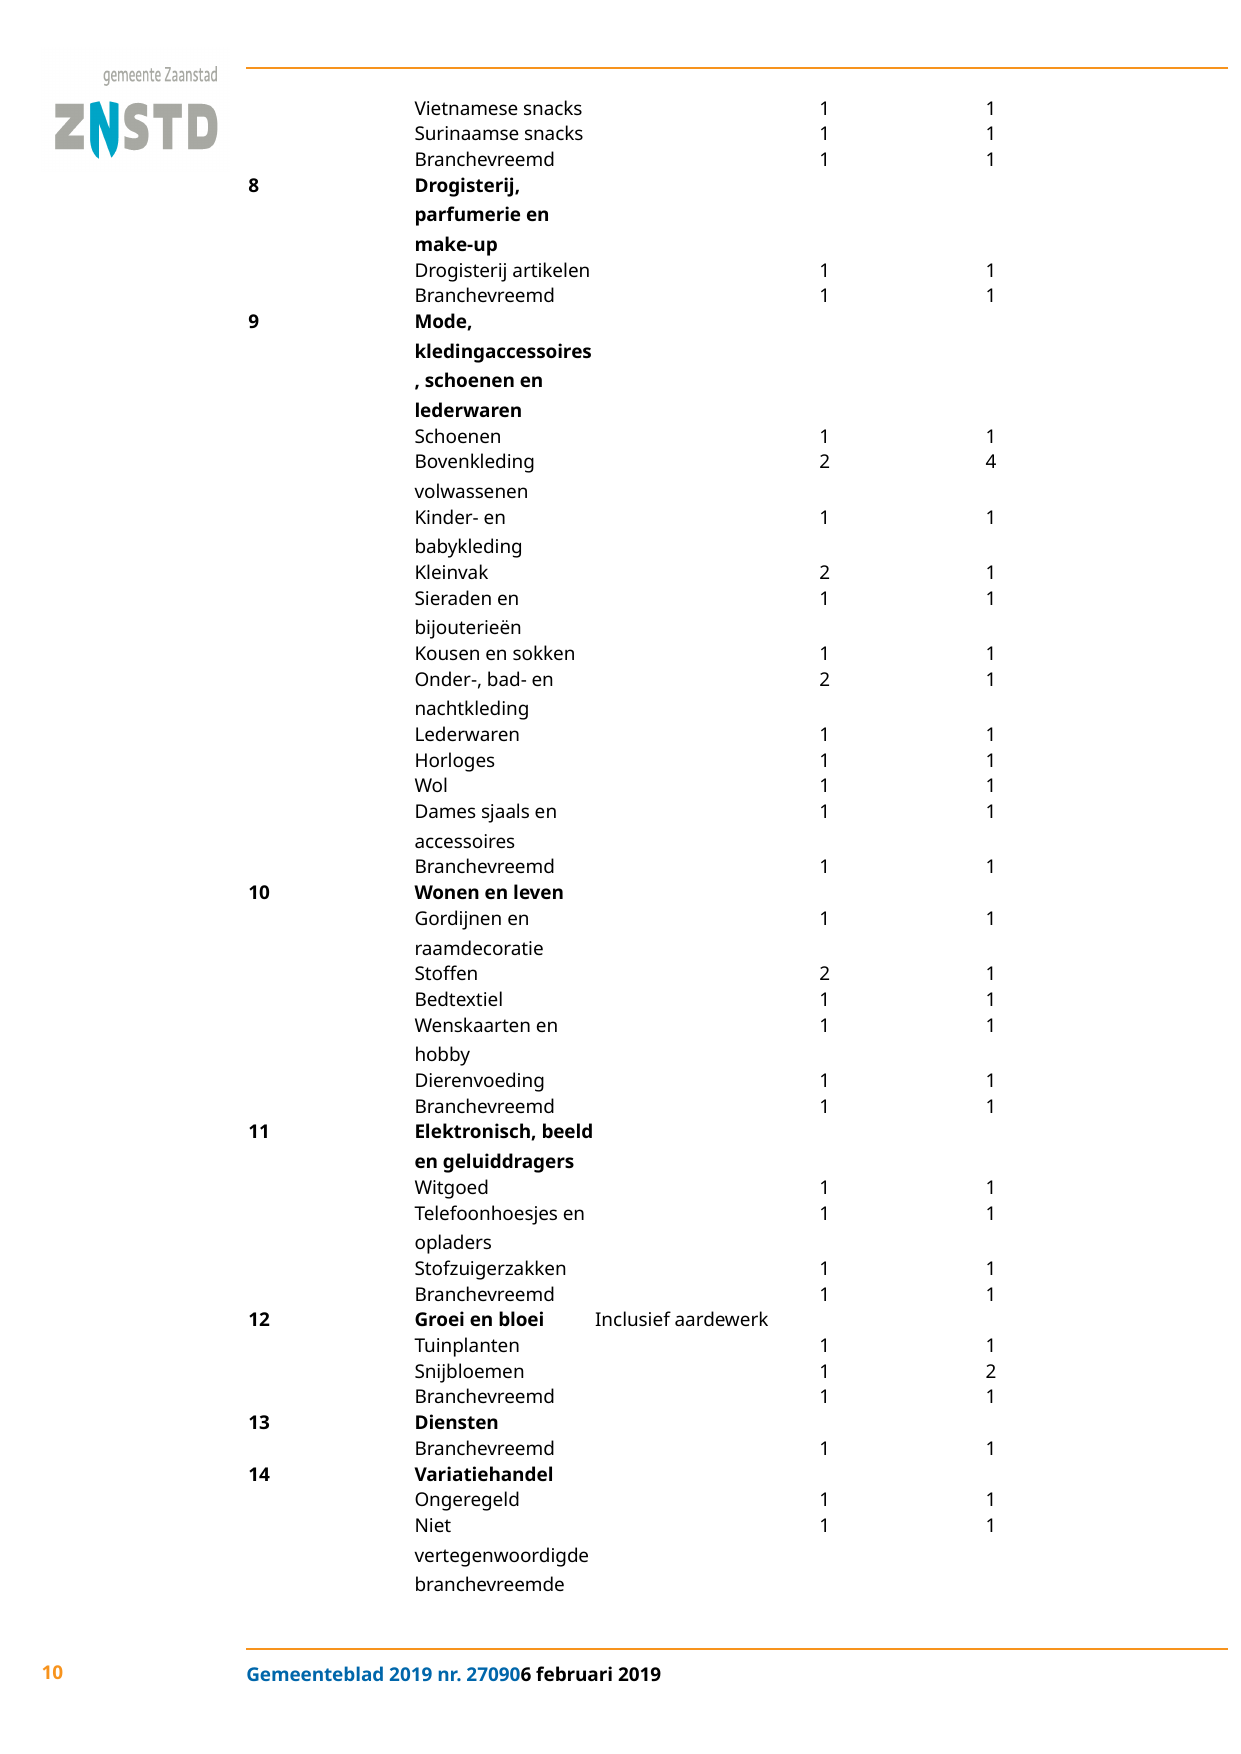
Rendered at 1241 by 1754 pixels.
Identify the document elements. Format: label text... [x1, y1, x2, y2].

table_cell [248, 504, 414, 559]
table_cell Branchevreemd [414, 283, 595, 308]
table_cell [819, 172, 985, 257]
table_cell Kleinvak [414, 559, 595, 585]
table_cell [595, 1435, 819, 1461]
table_cell 1 [819, 1174, 985, 1200]
table_cell 13 [248, 1410, 414, 1435]
table_cell [595, 640, 819, 666]
table_cell [985, 308, 1152, 423]
table_cell Branchevreemd [414, 1435, 595, 1461]
table_cell 1 [819, 854, 985, 879]
table_cell 2 [819, 961, 985, 986]
table_cell Onder-, bad- en nachtkleding [414, 666, 595, 721]
table_cell [985, 1119, 1152, 1174]
table_cell Sieraden en bijouterieën [414, 585, 595, 640]
table_cell [595, 1119, 819, 1174]
table_cell [248, 449, 414, 504]
table_cell 10 [248, 880, 414, 905]
table_cell [595, 172, 819, 257]
table_cell Kousen en sokken [414, 640, 595, 666]
table_cell 1 [985, 747, 1152, 773]
table_cell [595, 1410, 819, 1435]
table_cell Branchevreemd [414, 1281, 595, 1307]
table_cell [595, 1281, 819, 1307]
table_cell [248, 747, 414, 773]
table_cell 1 [819, 1487, 985, 1512]
table_cell [248, 1174, 414, 1200]
table_cell [985, 172, 1152, 257]
table_cell Witgoed [414, 1174, 595, 1200]
table_cell [248, 585, 414, 640]
table_cell 1 [819, 747, 985, 773]
table_cell [595, 721, 819, 747]
table_cell [248, 905, 414, 961]
table_cell 1 [819, 1093, 985, 1119]
table_cell Stofzuigerzakken [414, 1255, 595, 1281]
table_cell Mode, kledingaccessoires, schoenen en lederwaren [414, 308, 595, 423]
table_cell 1 [985, 283, 1152, 308]
table_cell [248, 559, 414, 585]
table_cell Drogisterij, parfumerie en make-up [414, 172, 595, 257]
table_cell 1 [819, 1435, 985, 1461]
table_cell 2 [985, 1358, 1152, 1384]
table_cell Diensten [414, 1410, 595, 1435]
table_cell Bovenkleding volwassenen [414, 449, 595, 504]
table_cell 1 [985, 905, 1152, 961]
table_cell [819, 880, 985, 905]
table_cell Drogisterij artikelen [414, 257, 595, 283]
table_cell 1 [819, 1200, 985, 1255]
table_cell [595, 905, 819, 961]
table_cell 1 [819, 986, 985, 1012]
table_cell 1 [985, 1200, 1152, 1255]
table_cell [819, 1410, 985, 1435]
table_cell 1 [985, 504, 1152, 559]
table_cell [248, 666, 414, 721]
table_cell [248, 799, 414, 854]
table_cell [595, 1174, 819, 1200]
table_cell 1 [819, 1012, 985, 1067]
table_cell [595, 449, 819, 504]
table_cell [248, 1281, 414, 1307]
table_cell 1 [819, 95, 985, 121]
table_cell Kinder- en babykleding [414, 504, 595, 559]
table_cell 1 [985, 640, 1152, 666]
table_cell 2 [819, 666, 985, 721]
table_cell [248, 854, 414, 879]
table_cell [248, 640, 414, 666]
table_cell [595, 1487, 819, 1512]
table_cell 1 [985, 1255, 1152, 1281]
table_cell 1 [985, 666, 1152, 721]
table_cell [595, 880, 819, 905]
table_cell [985, 880, 1152, 905]
table_cell [819, 1461, 985, 1487]
table_cell 1 [819, 1513, 985, 1597]
table_cell [248, 95, 414, 121]
table_cell 1 [819, 585, 985, 640]
table_cell 1 [985, 1174, 1152, 1200]
table_cell [595, 504, 819, 559]
table_cell Dierenvoeding [414, 1067, 595, 1093]
table_cell [985, 1307, 1152, 1332]
table_cell 1 [985, 146, 1152, 172]
table_cell 1 [985, 1012, 1152, 1067]
table_cell [595, 773, 819, 798]
table_cell [595, 283, 819, 308]
table_cell Branchevreemd [414, 1093, 595, 1119]
table_cell Vietnamese snacks [414, 95, 595, 121]
table_cell [595, 1067, 819, 1093]
table_cell 1 [985, 121, 1152, 146]
table_cell [248, 1093, 414, 1119]
table_cell 1 [819, 773, 985, 798]
table_cell 1 [819, 721, 985, 747]
table_cell Lederwaren [414, 721, 595, 747]
table_cell 1 [985, 95, 1152, 121]
table_cell 4 [985, 449, 1152, 504]
table_cell [248, 986, 414, 1012]
table_cell [595, 585, 819, 640]
table_cell 1 [819, 146, 985, 172]
table_cell 1 [819, 1067, 985, 1093]
table_cell Dames sjaals en accessoires [414, 799, 595, 854]
table_cell Branchevreemd [414, 146, 595, 172]
table_cell [595, 1461, 819, 1487]
table_cell Groei en bloei [414, 1307, 595, 1332]
table_cell Wenskaarten en hobby [414, 1012, 595, 1067]
table_cell Branchevreemd [414, 1384, 595, 1409]
table_cell 1 [985, 1332, 1152, 1358]
table_cell 1 [985, 1384, 1152, 1409]
table_cell [595, 559, 819, 585]
table_cell Niet vertegenwoordigde branchevreemde [414, 1513, 595, 1597]
table_cell [595, 854, 819, 879]
table_cell 11 [248, 1119, 414, 1174]
table_cell Variatiehandel [414, 1461, 595, 1487]
table_cell Surinaamse snacks [414, 121, 595, 146]
table_cell 1 [819, 905, 985, 961]
table_cell 1 [819, 423, 985, 448]
table_cell [248, 1487, 414, 1512]
table_cell [248, 1012, 414, 1067]
table_cell [248, 1513, 414, 1597]
table_cell 1 [985, 1513, 1152, 1597]
table_cell 2 [819, 559, 985, 585]
table_cell [248, 1332, 414, 1358]
table_cell 14 [248, 1461, 414, 1487]
table_cell Branchevreemd [414, 854, 595, 879]
table_cell [595, 146, 819, 172]
table_cell [248, 1384, 414, 1409]
table_cell 1 [819, 799, 985, 854]
table_cell [248, 121, 414, 146]
table_cell Ongeregeld [414, 1487, 595, 1512]
table_cell [248, 1200, 414, 1255]
table_cell 1 [985, 986, 1152, 1012]
table_cell 1 [985, 423, 1152, 448]
table_cell [248, 773, 414, 798]
table_cell [595, 799, 819, 854]
table_cell 8 [248, 172, 414, 257]
table_cell [595, 1384, 819, 1409]
table_cell 9 [248, 308, 414, 423]
table_cell [248, 283, 414, 308]
table_cell [595, 1513, 819, 1597]
table_cell [595, 666, 819, 721]
table_cell 1 [819, 121, 985, 146]
table_cell [819, 1307, 985, 1332]
table_cell 2 [819, 449, 985, 504]
table_cell [595, 1012, 819, 1067]
table_cell 1 [819, 1384, 985, 1409]
table_cell 1 [985, 961, 1152, 986]
table_cell 1 [985, 1093, 1152, 1119]
table_cell [595, 121, 819, 146]
table_cell [248, 423, 414, 448]
table_cell 1 [985, 1487, 1152, 1512]
table_cell [248, 1067, 414, 1093]
table_cell 1 [819, 257, 985, 283]
table_cell 1 [985, 559, 1152, 585]
table_cell 1 [985, 257, 1152, 283]
table_cell Wol [414, 773, 595, 798]
table_cell 1 [819, 640, 985, 666]
table_cell Schoenen [414, 423, 595, 448]
table_cell Snijbloemen [414, 1358, 595, 1384]
table_cell Gordijnen en raamdecoratie [414, 905, 595, 961]
table_cell 1 [819, 1255, 985, 1281]
table_cell 1 [985, 773, 1152, 798]
table_cell Horloges [414, 747, 595, 773]
table_cell 1 [985, 854, 1152, 879]
table_cell 1 [819, 283, 985, 308]
table_cell Wonen en leven [414, 880, 595, 905]
table_cell Tuinplanten [414, 1332, 595, 1358]
table_cell [595, 961, 819, 986]
table_cell [595, 986, 819, 1012]
table_cell [248, 257, 414, 283]
table_cell Elektronisch, beeld en geluiddragers [414, 1119, 595, 1174]
table_cell [595, 308, 819, 423]
table_cell 1 [985, 585, 1152, 640]
table_cell [819, 308, 985, 423]
table_cell [595, 95, 819, 121]
table_cell [595, 257, 819, 283]
table_cell [595, 1093, 819, 1119]
table_cell 1 [985, 1281, 1152, 1307]
table_cell [248, 146, 414, 172]
table_cell [248, 1255, 414, 1281]
table_cell Stoffen [414, 961, 595, 986]
table_cell [595, 423, 819, 448]
table_cell 1 [985, 1435, 1152, 1461]
table_cell [248, 1435, 414, 1461]
table_cell 12 [248, 1307, 414, 1332]
table_cell 1 [819, 1358, 985, 1384]
table_cell [595, 1332, 819, 1358]
table_cell 1 [819, 1332, 985, 1358]
table_cell Bedtextiel [414, 986, 595, 1012]
table_cell Inclusief aardewerk [595, 1307, 819, 1332]
table_cell [248, 1358, 414, 1384]
table_cell [248, 721, 414, 747]
table_cell [595, 1255, 819, 1281]
table_cell 1 [985, 799, 1152, 854]
picture [41, 47, 231, 172]
table_cell 1 [985, 721, 1152, 747]
table_cell [595, 1200, 819, 1255]
table_cell [248, 961, 414, 986]
table_cell 1 [819, 504, 985, 559]
table_cell Telefoonhoesjes en opladers [414, 1200, 595, 1255]
table_cell [985, 1410, 1152, 1435]
table_cell [985, 1461, 1152, 1487]
table_cell [595, 747, 819, 773]
table_cell 1 [985, 1067, 1152, 1093]
table_cell 1 [819, 1281, 985, 1307]
table_cell [819, 1119, 985, 1174]
table_cell [595, 1358, 819, 1384]
